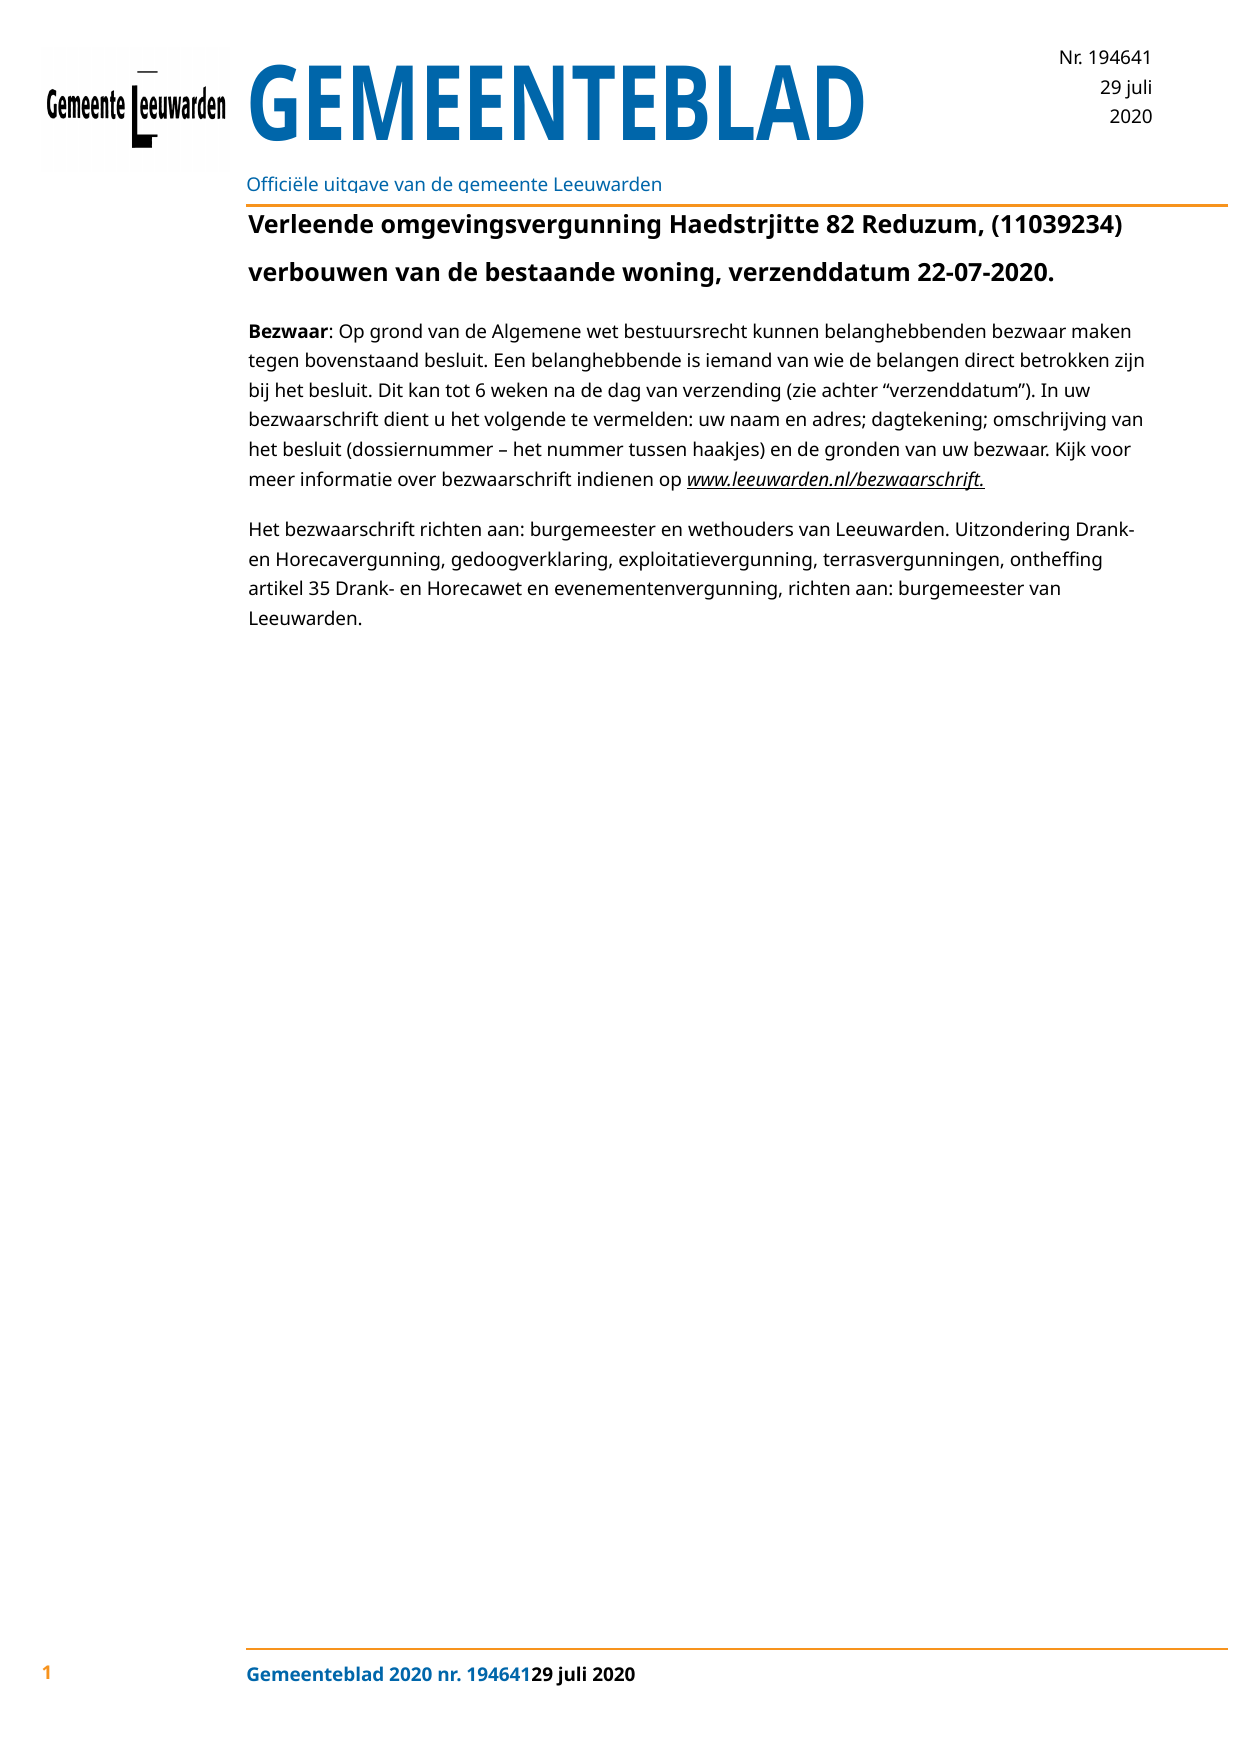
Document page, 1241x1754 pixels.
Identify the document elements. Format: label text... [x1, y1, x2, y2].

text Verleende omgevingsvergunning Haedstrjitte 82 Reduzum, (11039234) verbouwen van de bestaande woning, verzenddatum 22-07-2020. [248, 207, 1152, 288]
text Bezwaar: Op grond van de Algemene wet bestuursrecht kunnen belanghebbenden bezwaar maken tegen bovenstaand besluit. Een belanghebbende is iemand van wie de belangen direct betrokken zijn bij het besluit. Dit kan tot 6 weken na de dag van verzending (zie achter “verzenddatum”). In uw bezwaarschrift dient u het volgende te vermelden: uw naam en adres; dagtekening; omschrijving van het besluit (dossiernummer – het nummer tussen haakjes) en de gronden van uw bezwaar. Kijk voor meer informatie over bezwaarschrift indienen op www.leeuwarden.nl/bezwaarschrift. [248, 318, 1152, 492]
text Het bezwaarschrift richten aan: burgemeester en wethouders van Leeuwarden. Uitzondering Drank- en Horecavergunning, gedoogverklaring, exploitatievergunning, terrasvergunningen, ontheffing artikel 35 Drank- en Horecawet en evenementenvergunning, richten aan: burgemeester van Leeuwarden. [248, 516, 1152, 631]
picture [41, 47, 231, 172]
